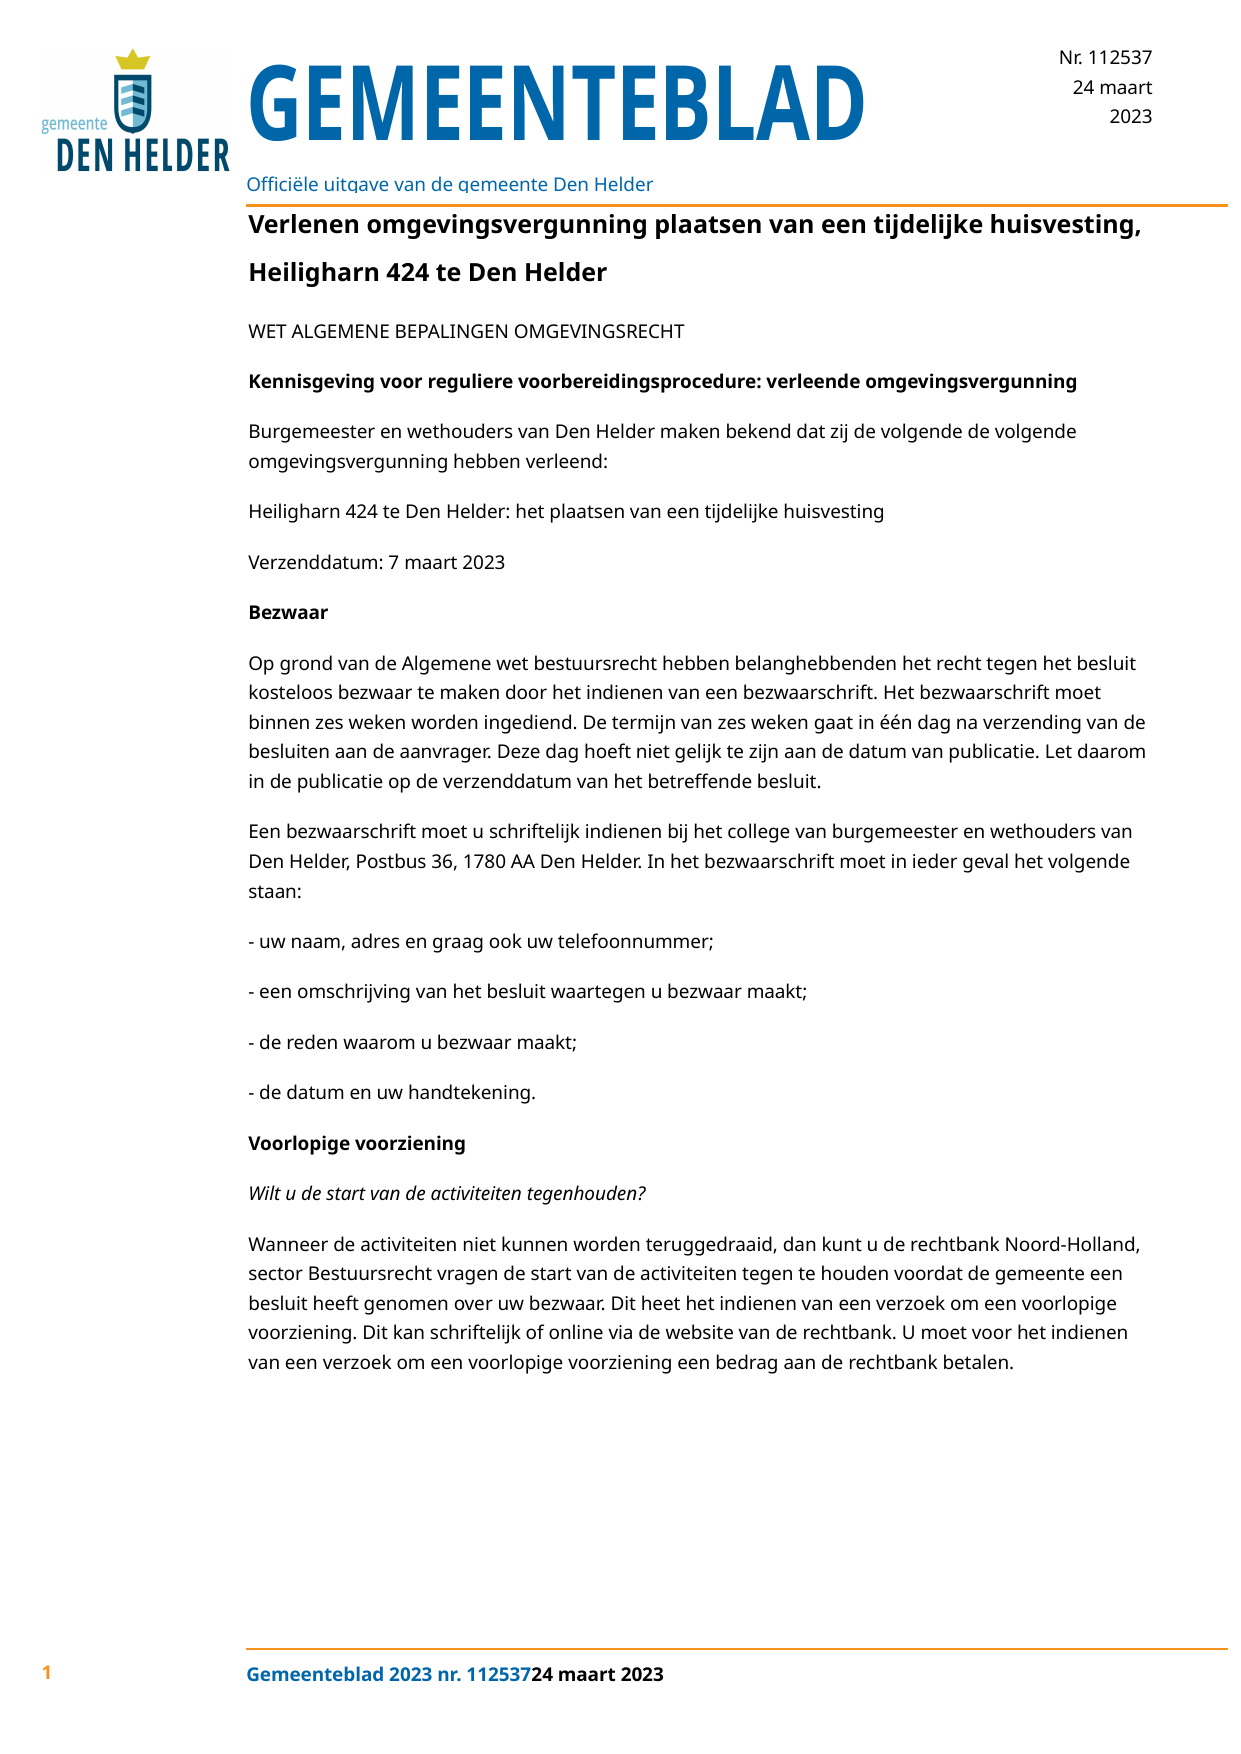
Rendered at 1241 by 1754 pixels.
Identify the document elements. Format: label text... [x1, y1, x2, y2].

text - uw naam, adres en graag ook uw telefoonnummer; [248, 928, 1152, 954]
picture [41, 47, 231, 172]
text Verlenen omgevingsvergunning plaatsen van een tijdelijke huisvesting, Heiligharn 424 te Den Helder [248, 207, 1152, 288]
text - de reden waarom u bezwaar maakt; [248, 1029, 1152, 1055]
text Wanneer de activiteiten niet kunnen worden teruggedraaid, dan kunt u de rechtbank Noord-Holland, sector Bestuursrecht vragen de start van de activiteiten tegen te houden voordat de gemeente een besluit heeft genomen over uw bezwaar. Dit heet het indienen van een verzoek om een voorlopige voorziening. Dit kan schriftelijk of online via de website van de rechtbank. U moet voor het indienen van een verzoek om een voorlopige voorziening een bedrag aan de rechtbank betalen. [248, 1231, 1152, 1375]
text Op grond van de Algemene wet bestuursrecht hebben belanghebbenden het recht tegen het besluit kosteloos bezwaar te maken door het indienen van een bezwaarschrift. Het bezwaarschrift moet binnen zes weken worden ingediend. De termijn van zes weken gaat in één dag na verzending van de besluiten aan de aanvrager. Deze dag hoeft niet gelijk te zijn aan de datum van publicatie. Let daarom in de publicatie op de verzenddatum van het betreffende besluit. [248, 650, 1152, 794]
text WET ALGEMENE BEPALINGEN OMGEVINGSRECHT [248, 318, 1152, 344]
picture [100, 154, 106, 172]
text Verzenddatum: 7 maart 2023 [248, 549, 1152, 575]
picture [130, 157, 135, 172]
text - de datum en uw handtekening. [248, 1079, 1152, 1105]
text Bezwaar [248, 599, 1152, 625]
picture [182, 144, 187, 165]
text Heiligharn 424 te Den Helder: het plaatsen van een tijdelijke huisvesting [248, 499, 1152, 524]
text Voorlopige voorziening [248, 1130, 1152, 1156]
picture [220, 160, 224, 172]
text Een bezwaarschrift moet u schriftelijk indienen bij het college van burgemeester en wethouders van Den Helder, Postbus 36, 1780 AA Den Helder. In het bezwaarschrift moet in ieder geval het volgende staan: [248, 819, 1152, 904]
text Kennisgeving voor reguliere voorbereidingsprocedure: verleende omgevingsvergunning [248, 368, 1152, 394]
text Burgemeester en wethouders van Den Helder maken bekend dat zij de volgende de volgende omgevingsvergunning hebben verleend: [248, 419, 1152, 474]
text Wilt u de start van de activiteiten tegenhouden? [248, 1180, 1152, 1206]
text - een omschrijving van het besluit waartegen u bezwaar maakt; [248, 979, 1152, 1004]
picture [63, 144, 68, 165]
